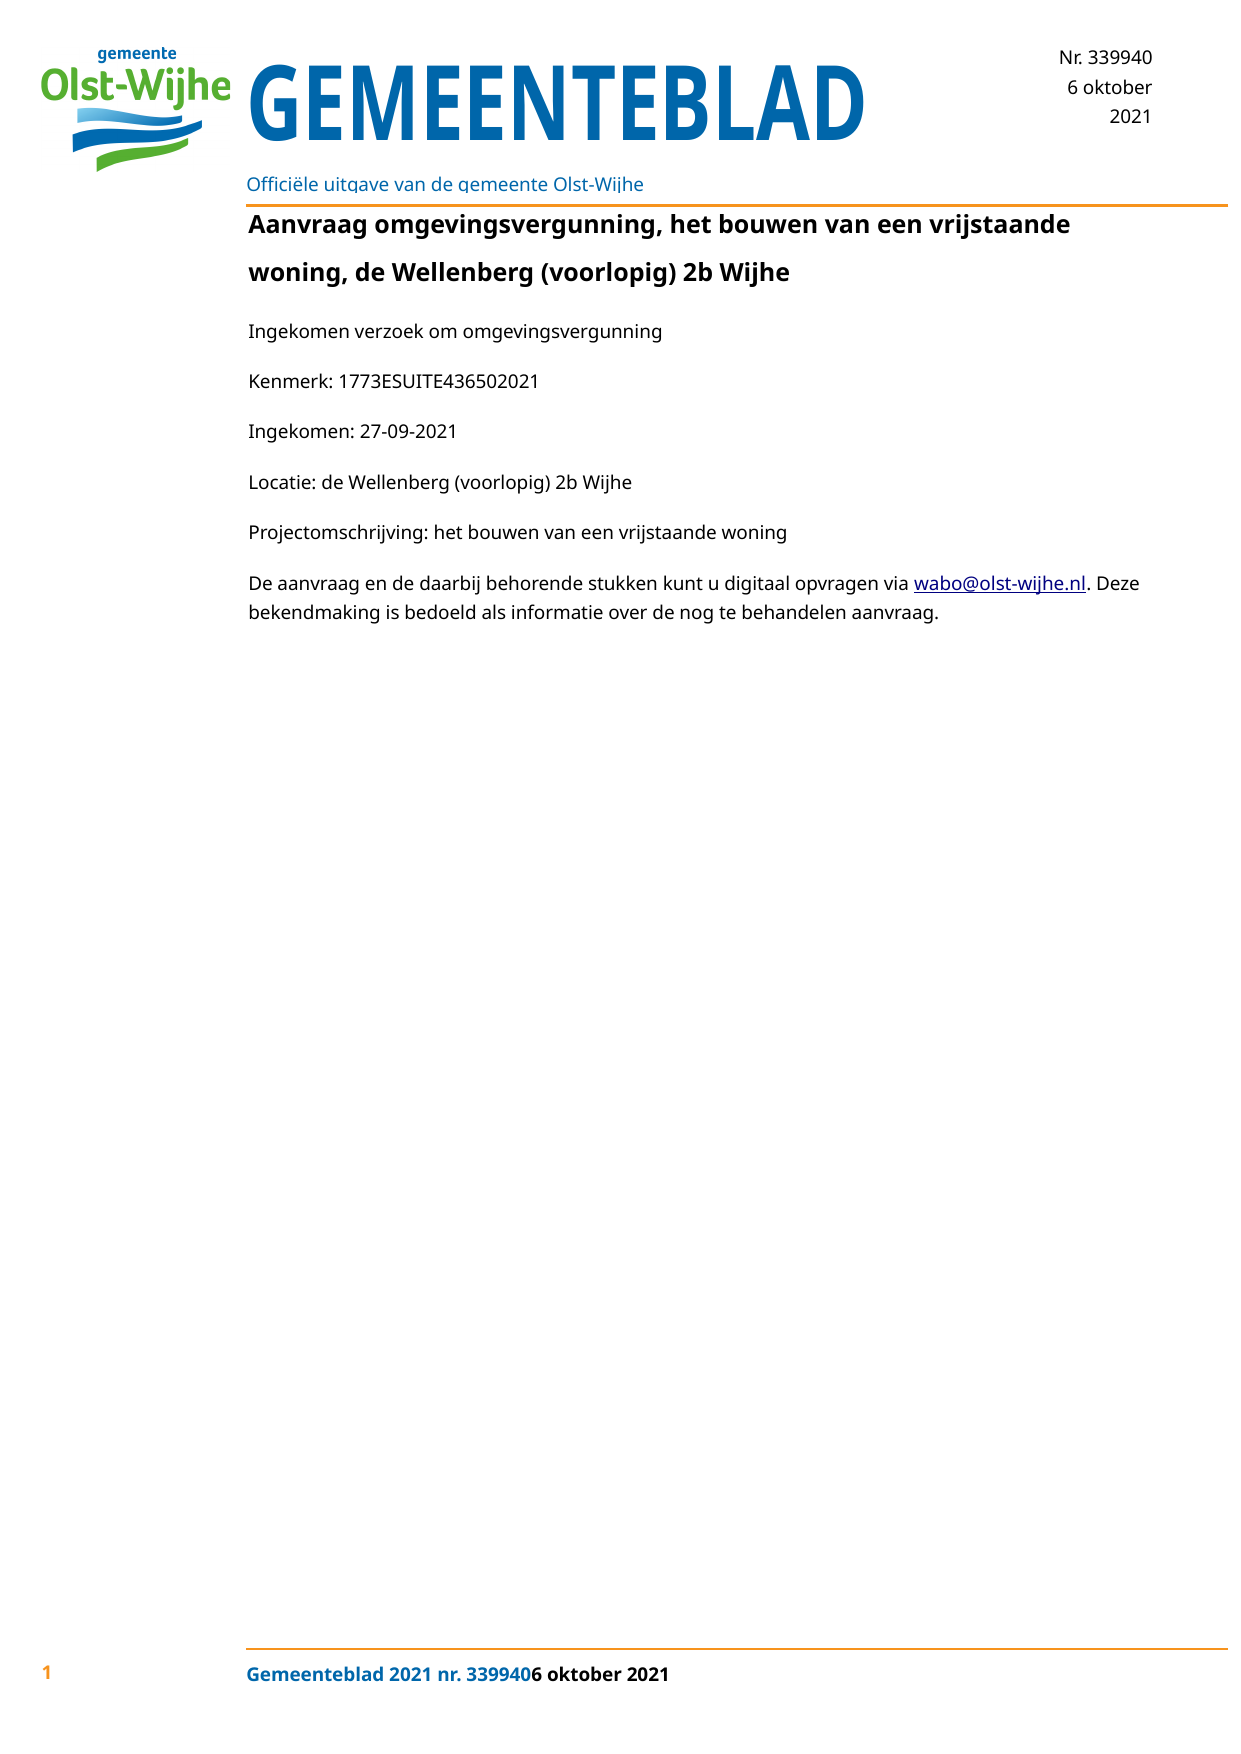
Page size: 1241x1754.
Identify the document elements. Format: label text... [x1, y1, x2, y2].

text Ingekomen verzoek om omgevingsvergunning [248, 318, 1152, 344]
text Kenmerk: 1773ESUITE436502021 [248, 368, 1152, 394]
text Locatie: de Wellenberg (voorlopig) 2b Wijhe [248, 469, 1152, 495]
text Ingekomen: 27-09-2021 [248, 419, 1152, 444]
picture [41, 47, 231, 172]
text Aanvraag omgevingsvergunning, het bouwen van een vrijstaande woning, de Wellenberg (voorlopig) 2b Wijhe [248, 207, 1152, 288]
text De aanvraag en de daarbij behorende stukken kunt u digitaal opvragen via wabo@olst-wijhe.nl. Deze bekendmaking is bedoeld als informatie over de nog te behandelen aanvraag. [248, 570, 1152, 625]
text Projectomschrijving: het bouwen van een vrijstaande woning [248, 519, 1152, 545]
